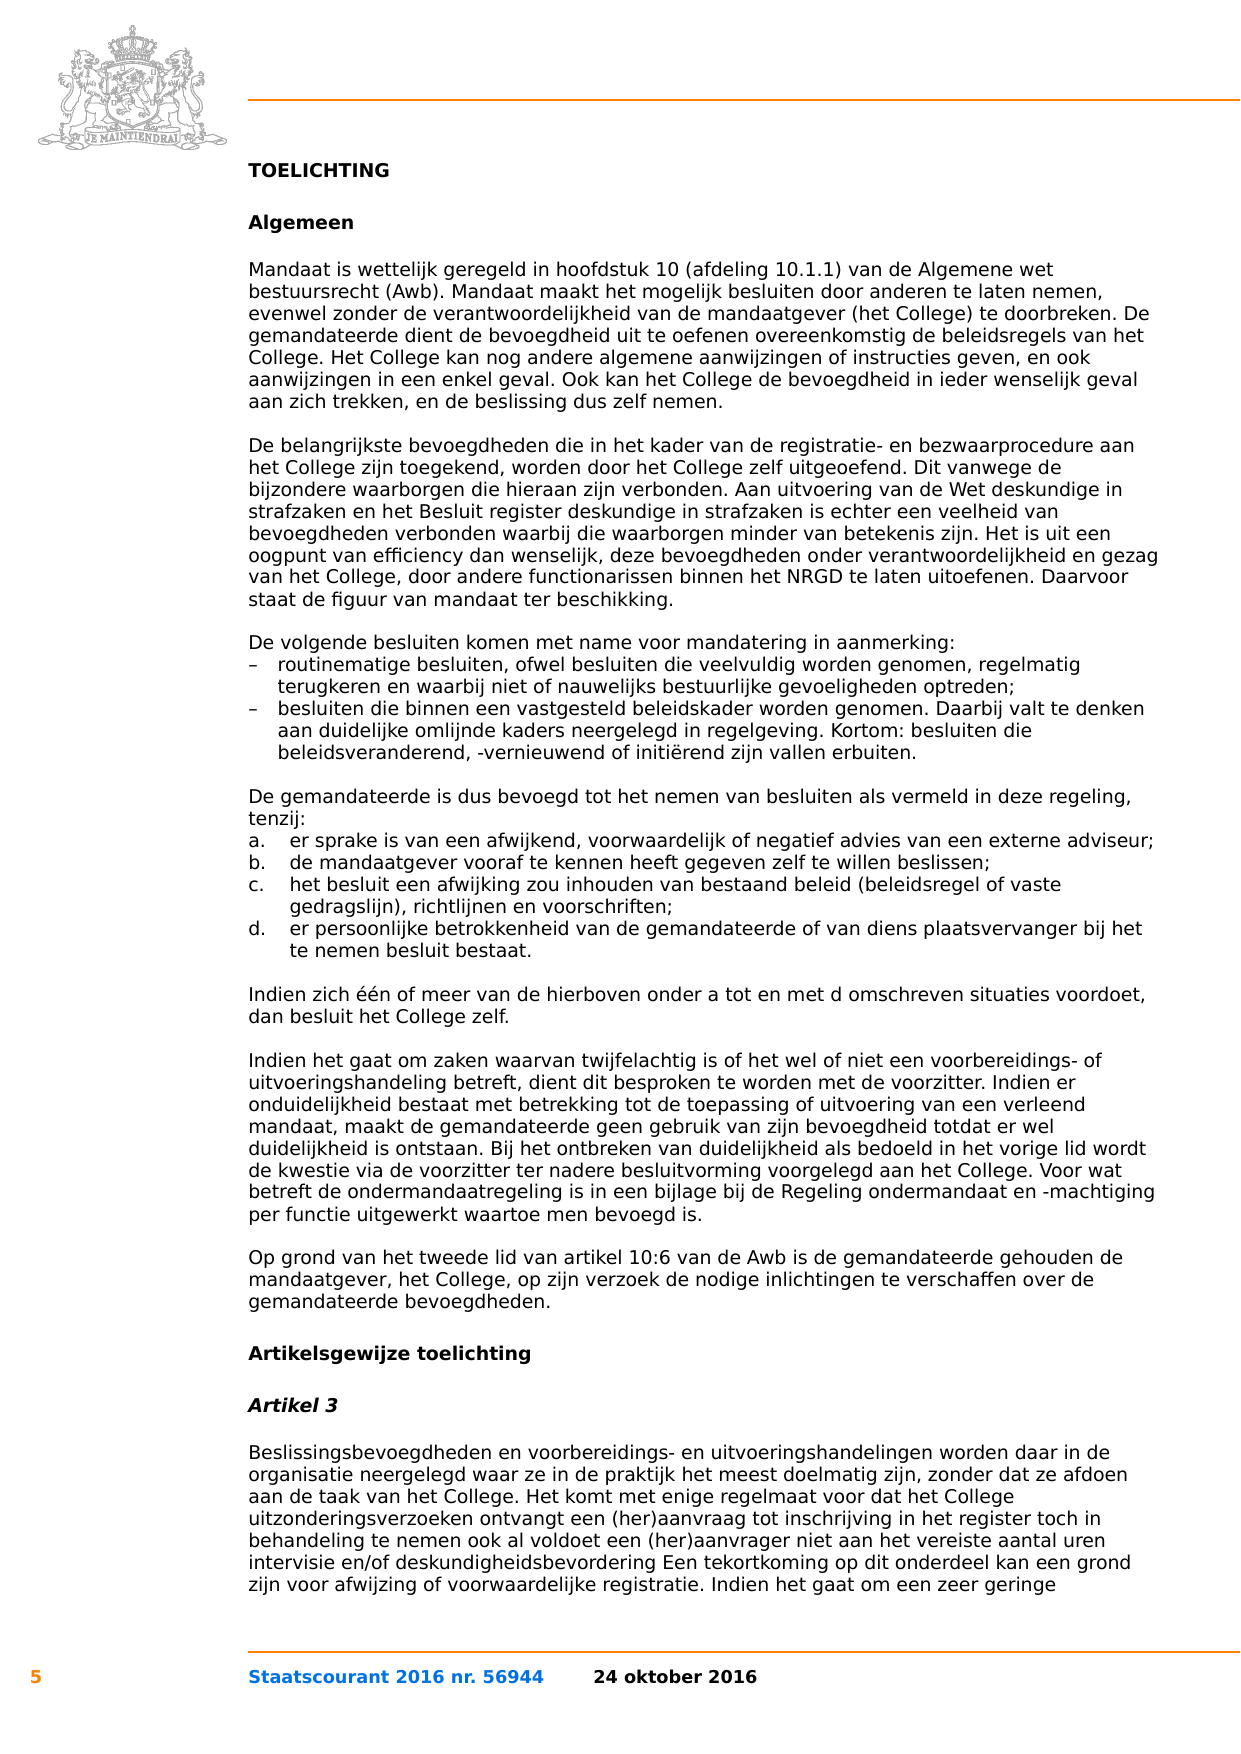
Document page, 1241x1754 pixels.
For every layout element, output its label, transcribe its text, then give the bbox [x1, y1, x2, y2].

subtitle Artikel 3 [248, 1395, 1163, 1417]
text De gemandateerde is dus bevoegd tot het nemen van besluiten als vermeld in deze regeling, tenzij: [248, 786, 1163, 830]
subtitle TOELICHTING [248, 160, 1163, 182]
text – routinematige besluiten, ofwel besluiten die veelvuldig worden genomen, regelmatig terugkeren en waarbij niet of nauwelijks bestuurlijke gevoeligheden optreden; [248, 654, 1163, 698]
text – besluiten die binnen een vastgesteld beleidskader worden genomen. Daarbij valt te denken aan duidelijke omlijnde kaders neergelegd in regelgeving. Kortom: besluiten die beleidsveranderend, -vernieuwend of initiërend zijn vallen erbuiten. [248, 698, 1163, 764]
text Indien zich één of meer van de hierboven onder a tot en met d omschreven situaties voordoet, dan besluit het College zelf. [248, 984, 1163, 1028]
subtitle Artikelsgewijze toelichting [248, 1343, 1163, 1365]
text b. de mandaatgever vooraf te kennen heeft gegeven zelf te willen beslissen; [248, 852, 1163, 874]
text Op grond van het tweede lid van artikel 10:6 van de Awb is de gemandateerde gehouden de mandaatgever, het College, op zijn verzoek de nodige inlichtingen te verschaffen over de gemandateerde bevoegdheden. [248, 1247, 1163, 1313]
subtitle Algemeen [248, 212, 1163, 234]
text Indien het gaat om zaken waarvan twijfelachtig is of het wel of niet een voorbereidings- of uitvoeringshandeling betreft, dient dit besproken te worden met de voorzitter. Indien er onduidelijkheid bestaat met betrekking tot de toepassing of uitvoering van een verleend mandaat, maakt de gemandateerde geen gebruik van zijn bevoegdheid totdat er wel duidelijkheid is ontstaan. Bij het ontbreken van duidelijkheid als bedoeld in het vorige lid wordt de kwestie via de voorzitter ter nadere besluitvorming voorgelegd aan het College. Voor wat betreft de ondermandaatregeling is in een bijlage bij de Regeling ondermandaat en -machtiging per functie uitgewerkt waartoe men bevoegd is. [248, 1049, 1163, 1225]
text d. er persoonlijke betrokkenheid van de gemandateerde of van diens plaatsvervanger bij het te nemen besluit bestaat. [248, 918, 1163, 962]
text De volgende besluiten komen met name voor mandatering in aanmerking: [248, 632, 1163, 654]
text Beslissingsbevoegdheden en voorbereidings- en uitvoeringshandelingen worden daar in de organisatie neergelegd waar ze in de praktijk het meest doelmatig zijn, zonder dat ze afdoen aan de taak van het College. Het komt met enige regelmaat voor dat het College uitzonderingsverzoeken ontvangt een (her)aanvraag tot inschrijving in het register toch in behandeling te nemen ook al voldoet een (her)aanvrager niet aan het vereiste aantal uren intervisie en/of deskundigheidsbevordering Een tekortkoming op dit onderdeel kan een grond zijn voor afwijzing of voorwaardelijke registratie. Indien het gaat om een zeer geringe [248, 1442, 1163, 1596]
text c. het besluit een afwijking zou inhouden van bestaand beleid (beleidsregel of vaste gedragslijn), richtlijnen en voorschriften; [248, 874, 1163, 918]
text a. er sprake is van een afwijkend, voorwaardelijk of negatief advies van een externe adviseur; [248, 830, 1163, 852]
text De belangrijkste bevoegdheden die in het kader van de registratie- en bezwaarprocedure aan het College zijn toegekend, worden door het College zelf uitgeoefend. Dit vanwege de bijzondere waarborgen die hieraan zijn verbonden. Aan uitvoering van de Wet deskundige in strafzaken en het Besluit register deskundige in strafzaken is echter een veelheid van bevoegdheden verbonden waarbij die waarborgen minder van betekenis zijn. Het is uit een oogpunt van efficiency dan wenselijk, deze bevoegdheden onder verantwoordelijkheid en gezag van het College, door andere functionarissen binnen het NRGD te laten uitoefenen. Daarvoor staat de figuur van mandaat ter beschikking. [248, 434, 1163, 610]
text Mandaat is wettelijk geregeld in hoofdstuk 10 (afdeling 10.1.1) van de Algemene wet bestuursrecht (Awb). Mandaat maakt het mogelijk besluiten door anderen te laten nemen, evenwel zonder de verantwoordelijkheid van de mandaatgever (het College) te doorbreken. De gemandateerde dient de bevoegdheid uit te oefenen overeenkomstig de beleidsregels van het College. Het College kan nog andere algemene aanwijzingen of instructies geven, en ook aanwijzingen in een enkel geval. Ook kan het College de bevoegdheid in ieder wenselijk geval aan zich trekken, en de beslissing dus zelf nemen. [248, 259, 1163, 413]
picture [38, 25, 227, 150]
